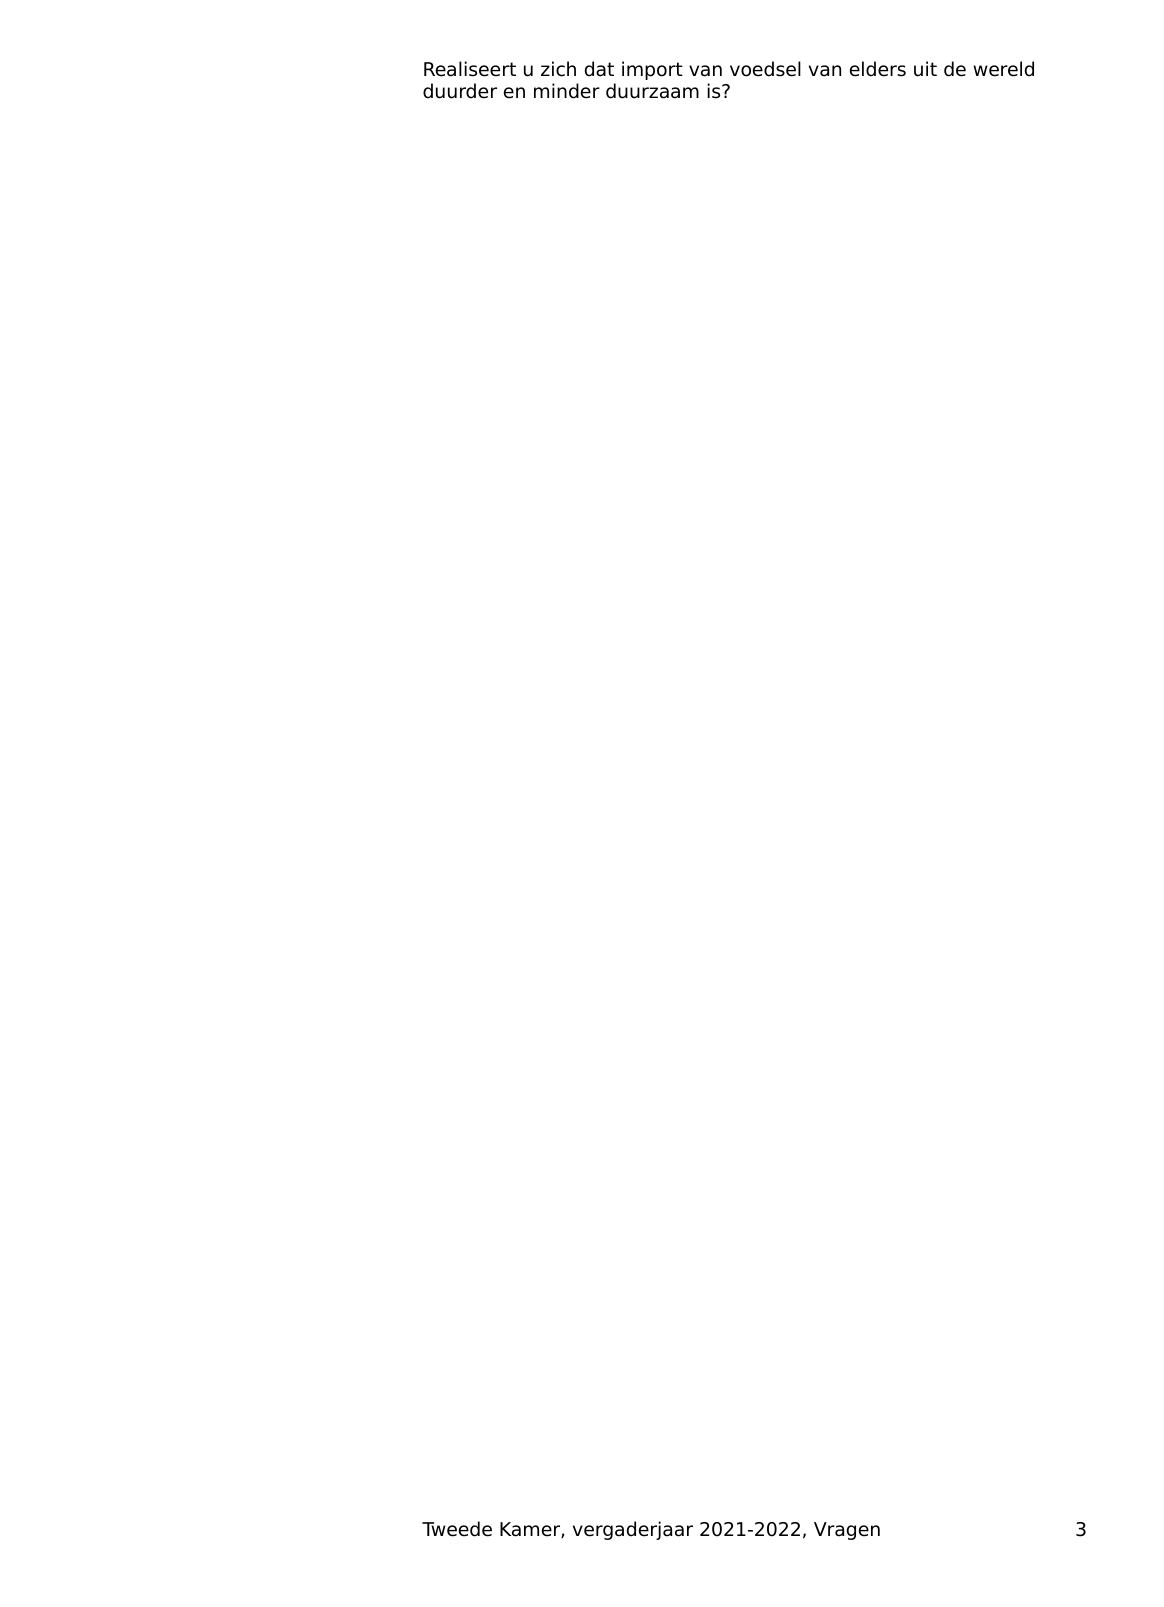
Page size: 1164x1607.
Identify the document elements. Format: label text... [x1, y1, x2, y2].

text Realiseert u zich dat import van voedsel van elders uit de wereld duurder en minder duurzaam is? [422, 59, 1087, 103]
